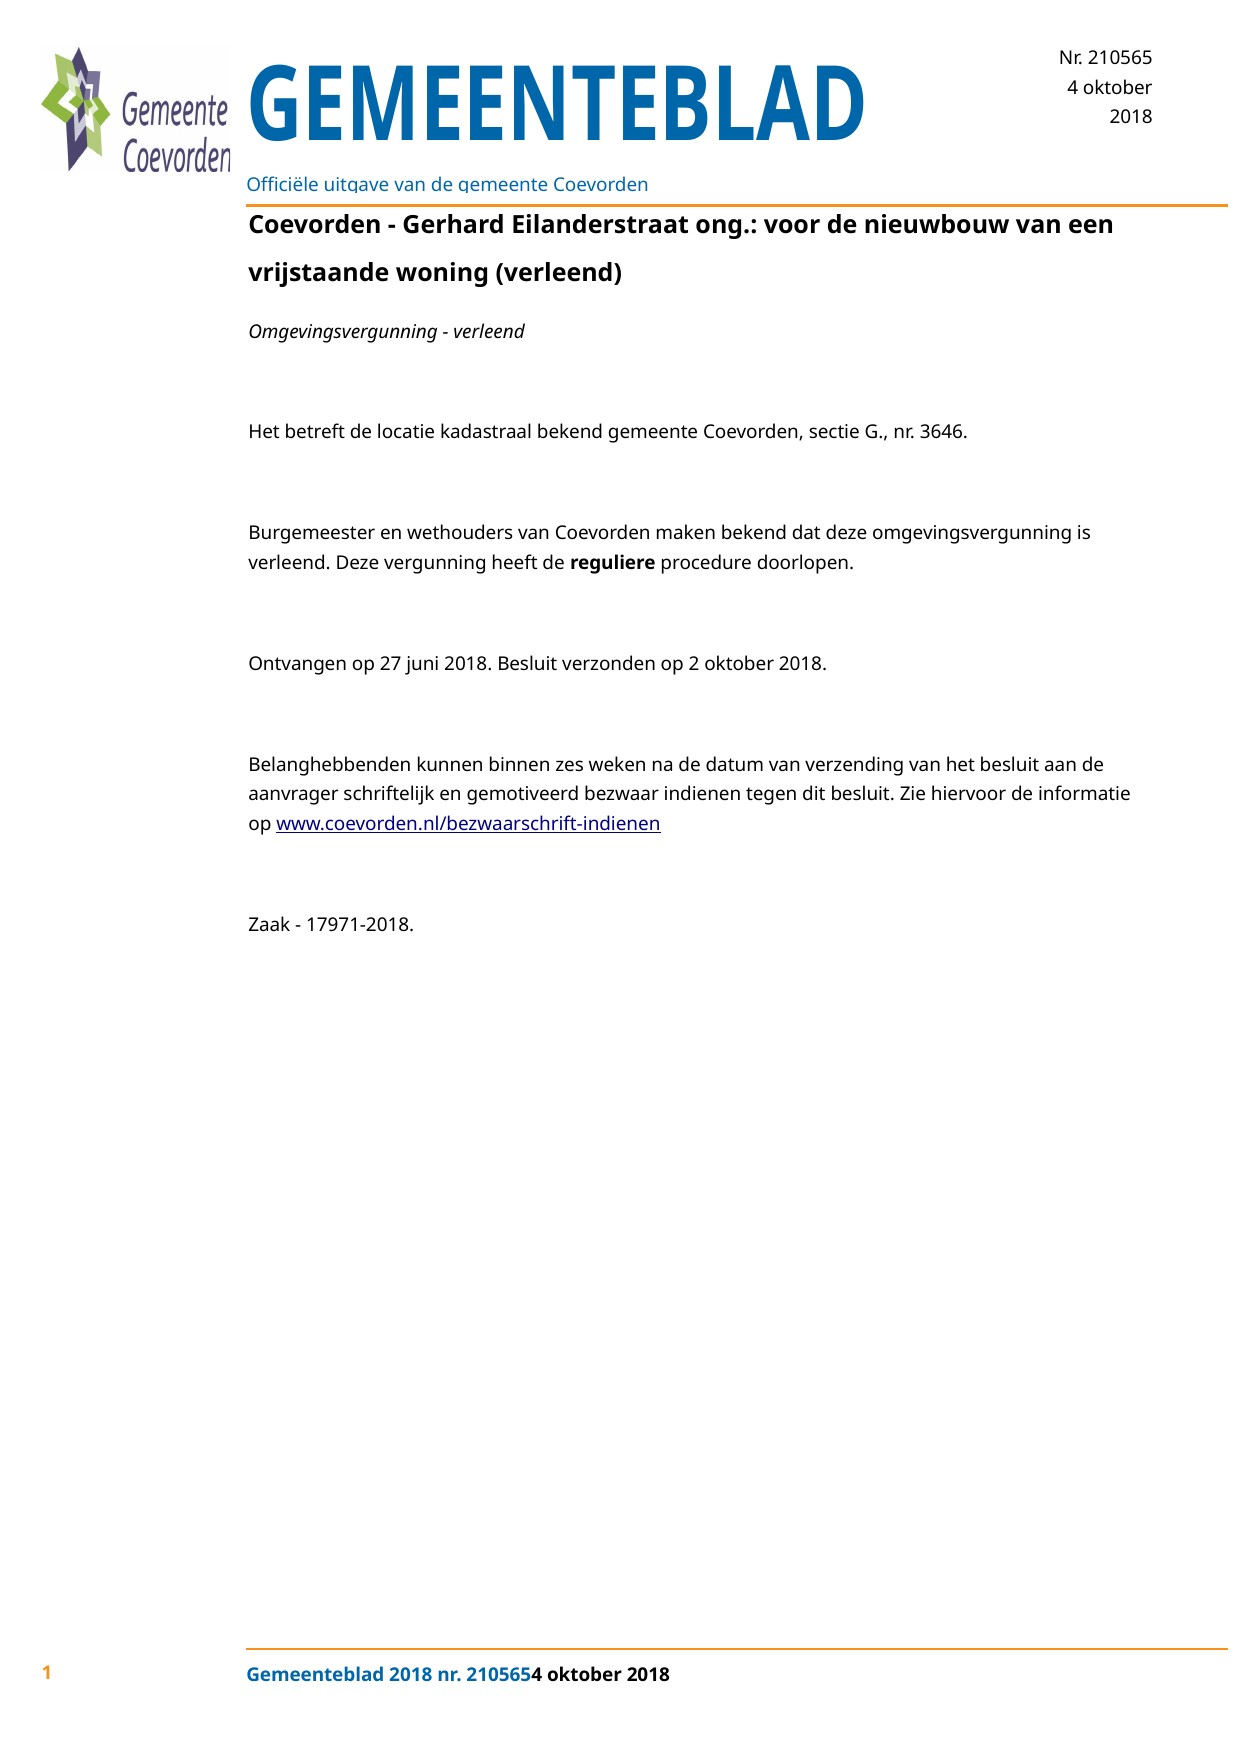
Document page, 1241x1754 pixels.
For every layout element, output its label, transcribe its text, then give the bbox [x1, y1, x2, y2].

text Coevorden - Gerhard Eilanderstraat ong.: voor de nieuwbouw van een vrijstaande woning (verleend) [248, 207, 1152, 288]
text Ontvangen op 27 juni 2018. Besluit verzonden op 2 oktober 2018. [248, 650, 1152, 676]
text Zaak - 17971-2018. [248, 911, 1152, 937]
text Belanghebbenden kunnen binnen zes weken na de datum van verzending van het besluit aan de aanvrager schriftelijk en gemotiveerd bezwaar indienen tegen dit besluit. Zie hiervoor de informatie op www.coevorden.nl/bezwaarschrift-indienen [248, 751, 1152, 836]
text Burgemeester en wethouders van Coevorden maken bekend dat deze omgevingsvergunning is verleend. Deze vergunning heeft de reguliere procedure doorlopen. [248, 519, 1152, 575]
picture [41, 47, 231, 172]
text Het betreft de locatie kadastraal bekend gemeente Coevorden, sectie G., nr. 3646. [248, 419, 1152, 444]
text Omgevingsvergunning - verleend [248, 318, 1152, 344]
